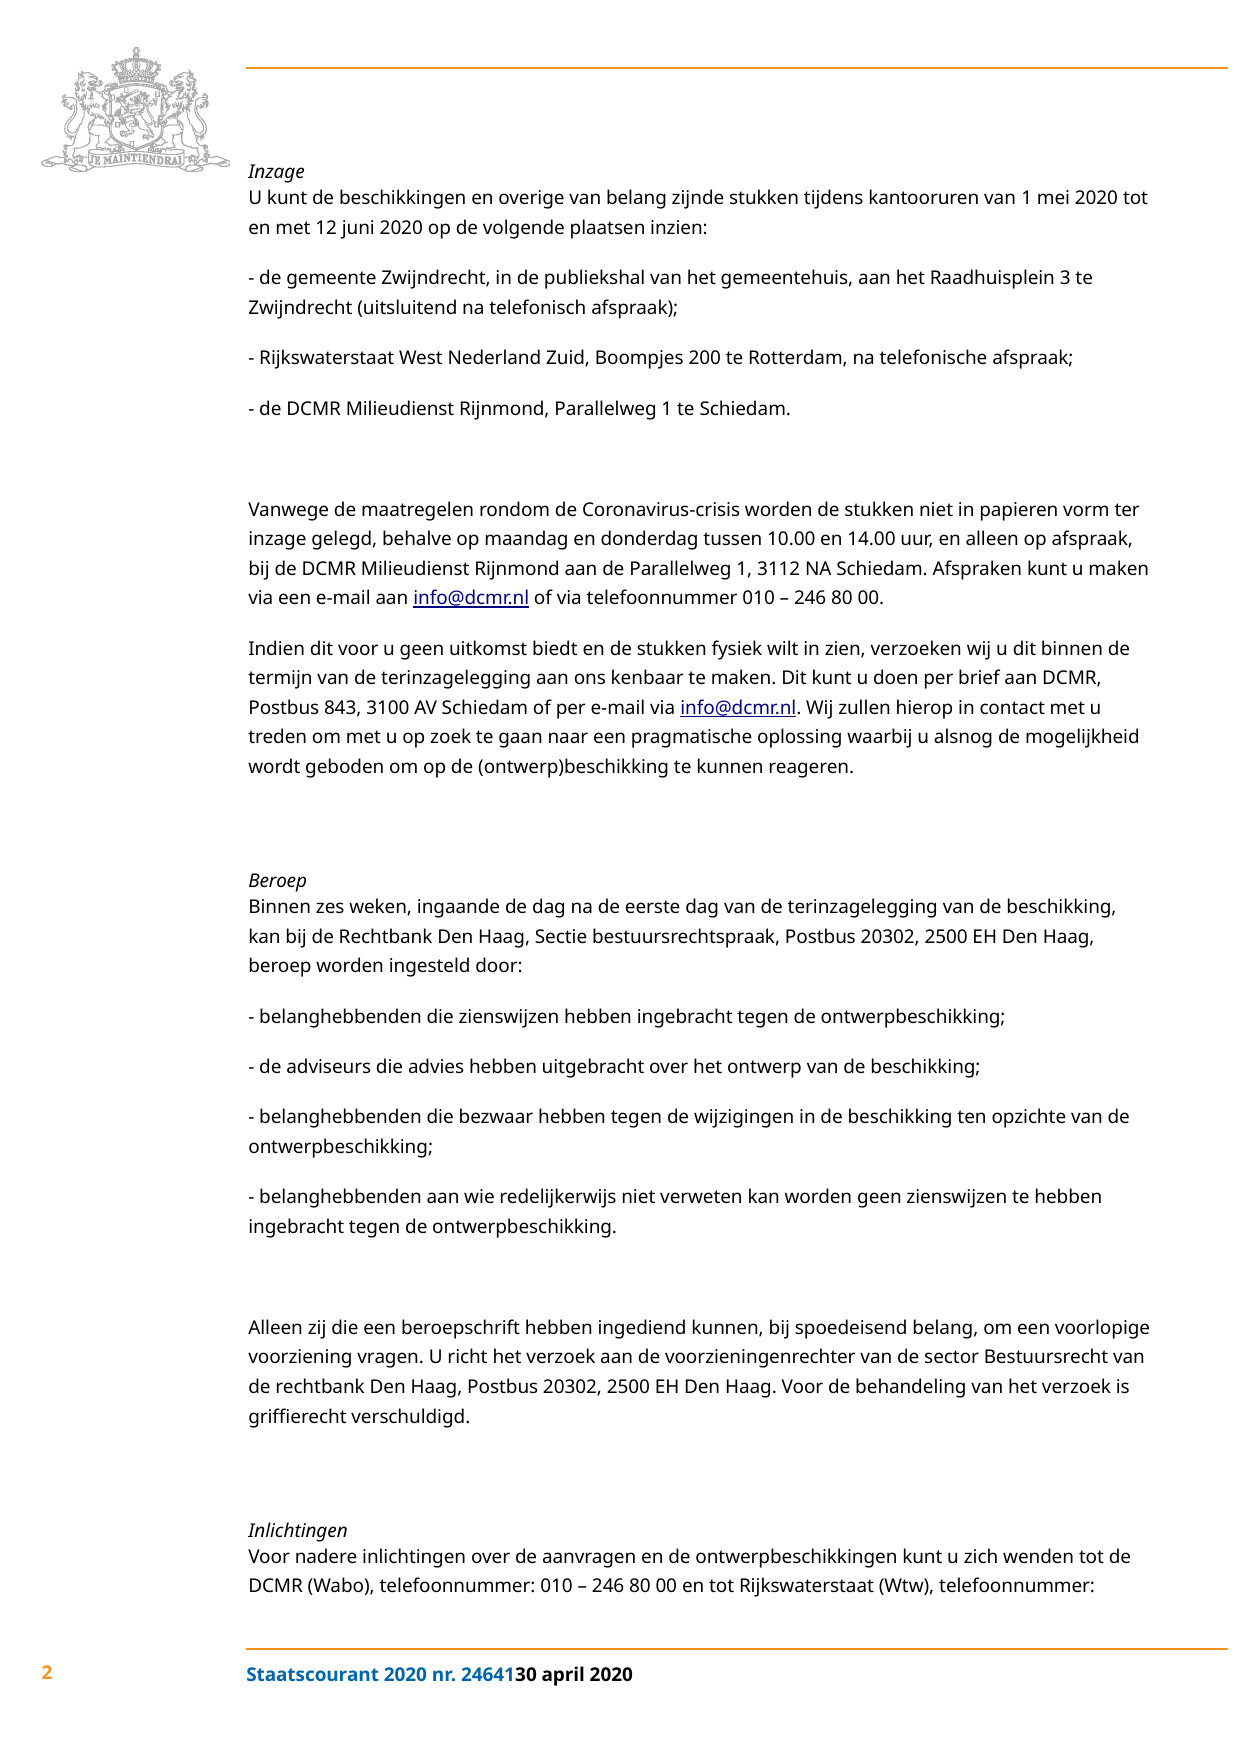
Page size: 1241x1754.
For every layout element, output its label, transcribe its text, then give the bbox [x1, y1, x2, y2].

text - de DCMR Milieudienst Rijnmond, Parallelweg 1 te Schiedam. [248, 395, 1152, 421]
text Inzage [248, 159, 1152, 184]
text Beroep [248, 868, 1152, 893]
text - de gemeente Zwijndrecht, in de publiekshal van het gemeentehuis, aan het Raadhuisplein 3 te Zwijndrecht (uitsluitend na telefonisch afspraak); [248, 264, 1152, 320]
text - belanghebbenden die bezwaar hebben tegen de wijzigingen in de beschikking ten opzichte van de ontwerpbeschikking; [248, 1104, 1152, 1159]
text - belanghebbenden die zienswijzen hebben ingebracht tegen de ontwerpbeschikking; [248, 1003, 1152, 1029]
text U kunt de beschikkingen en overige van belang zijnde stukken tijdens kantooruren van 1 mei 2020 tot en met 12 juni 2020 op de volgende plaatsen inzien: [248, 184, 1152, 240]
text Indien dit voor u geen uitkomst biedt en de stukken fysiek wilt in zien, verzoeken wij u dit binnen de termijn van de terinzagelegging aan ons kenbaar te maken. Dit kunt u doen per brief aan DCMR, Postbus 843, 3100 AV Schiedam of per e-mail via info@dcmr.nl. Wij zullen hierop in contact met u treden om met u op zoek te gaan naar een pragmatische oplossing waarbij u alsnog de mogelijkheid wordt geboden om op de (ontwerp)beschikking te kunnen reageren. [248, 635, 1152, 779]
text - Rijkswaterstaat West Nederland Zuid, Boompjes 200 te Rotterdam, na telefonische afspraak; [248, 344, 1152, 370]
picture [41, 47, 231, 172]
text Binnen zes weken, ingaande de dag na de eerste dag van de terinzagelegging van de beschikking, kan bij de Rechtbank Den Haag, Sectie bestuursrechtspraak, Postbus 20302, 2500 EH Den Haag, beroep worden ingesteld door: [248, 893, 1152, 978]
text Inlichtingen [248, 1517, 1152, 1543]
text Voor nadere inlichtingen over de aanvragen en de ontwerpbeschikkingen kunt u zich wenden tot de DCMR (Wabo), telefoonnummer: 010 – 246 80 00 en tot Rijkswaterstaat (Wtw), telefoonnummer: [248, 1543, 1152, 1598]
text - belanghebbenden aan wie redelijkerwijs niet verweten kan worden geen zienswijzen te hebben ingebracht tegen de ontwerpbeschikking. [248, 1184, 1152, 1239]
text Alleen zij die een beroepschrift hebben ingediend kunnen, bij spoedeisend belang, om een voorlopige voorziening vragen. U richt het verzoek aan de voorzieningenrechter van de sector Bestuursrecht van de rechtbank Den Haag, Postbus 20302, 2500 EH Den Haag. Voor de behandeling van het verzoek is griffierecht verschuldigd. [248, 1314, 1152, 1429]
text - de adviseurs die advies hebben uitgebracht over het ontwerp van de beschikking; [248, 1053, 1152, 1079]
text Vanwege de maatregelen rondom de Coronavirus-crisis worden de stukken niet in papieren vorm ter inzage gelegd, behalve op maandag en donderdag tussen 10.00 en 14.00 uur, en alleen op afspraak, bij de DCMR Milieudienst Rijnmond aan de Parallelweg 1, 3112 NA Schiedam. Afspraken kunt u maken via een e-mail aan info@dcmr.nl of via telefoonnummer 010 – 246 80 00. [248, 496, 1152, 610]
